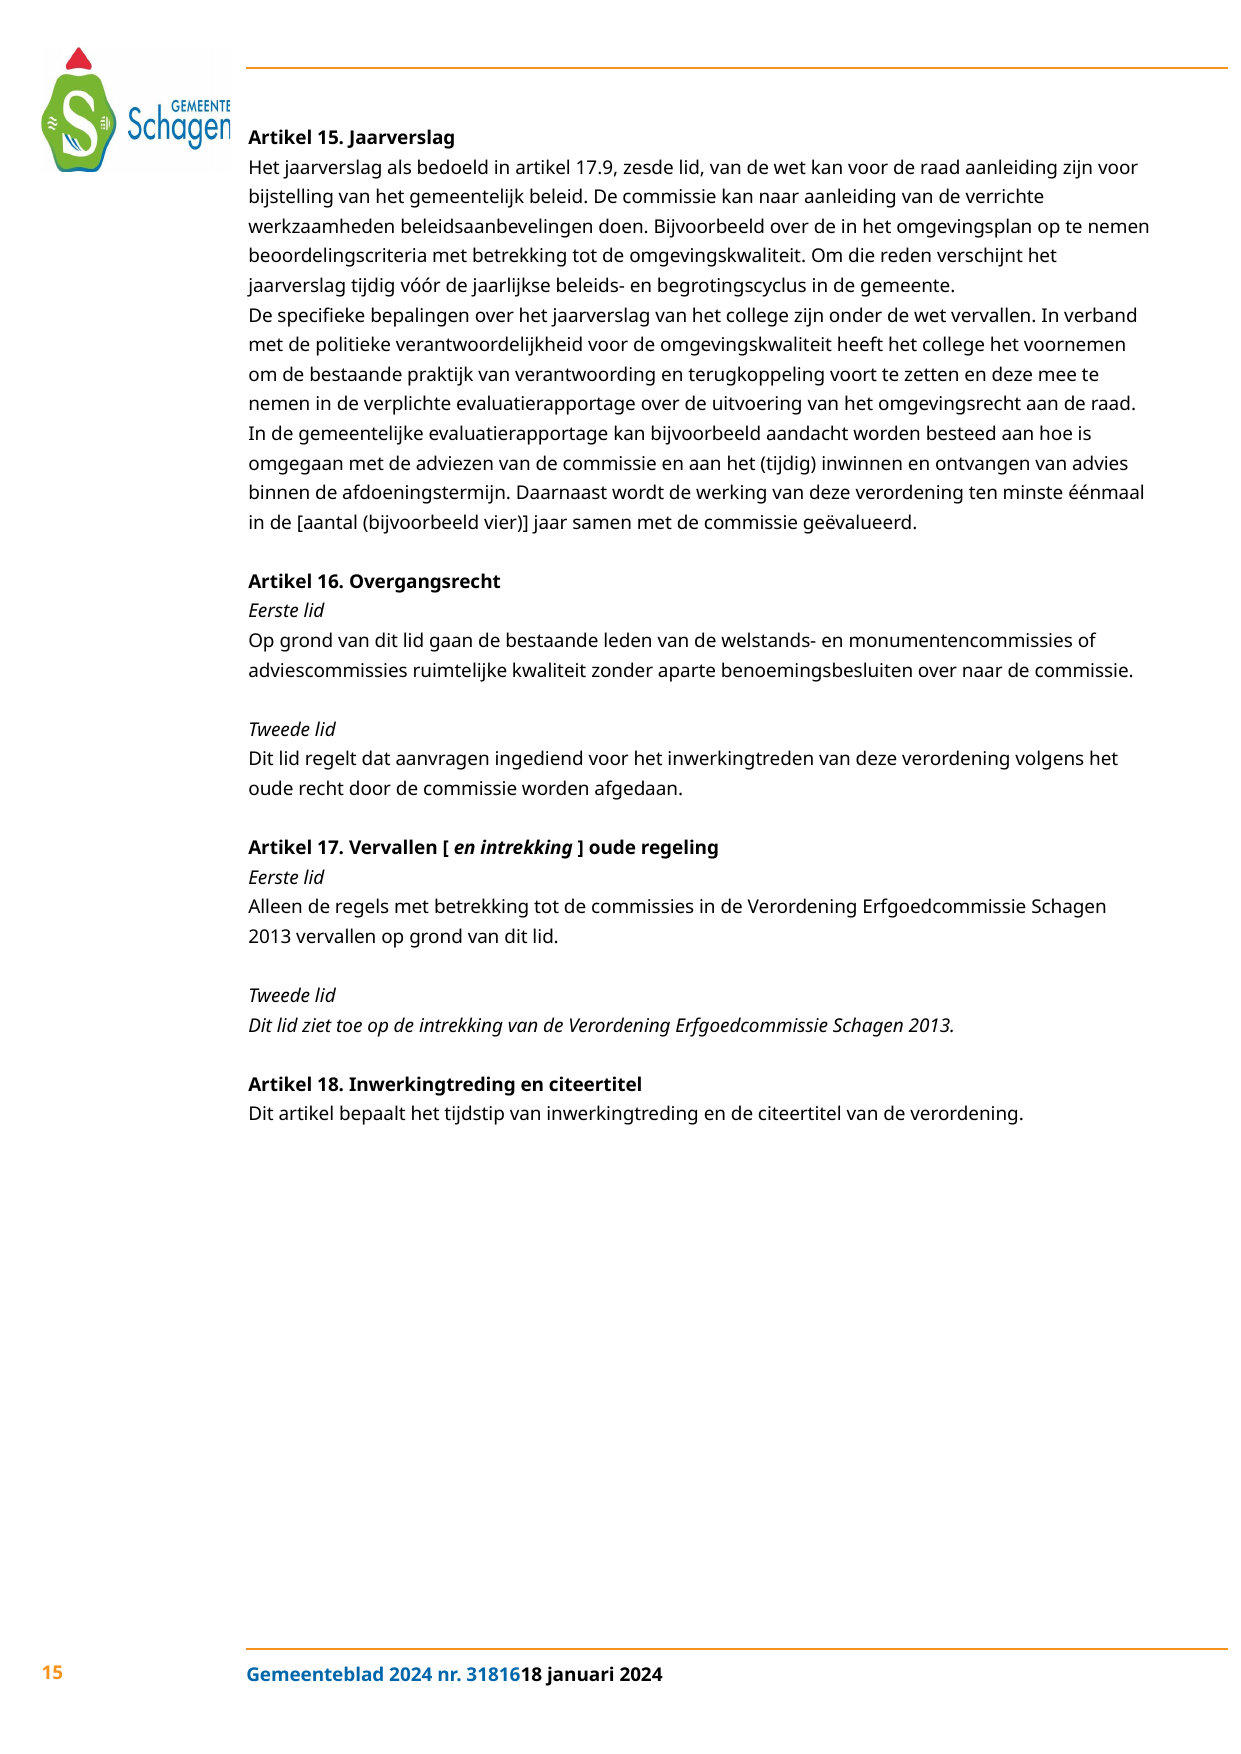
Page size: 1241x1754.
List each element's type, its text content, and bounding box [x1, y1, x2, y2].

text Dit artikel bepaalt het tijdstip van inwerkingtreding en de citeertitel van de verordening. [248, 1101, 1152, 1126]
text Artikel 18. Inwerkingtreding en citeertitel [248, 1071, 1152, 1097]
text Tweede lid [248, 982, 1152, 1008]
text Tweede lid [248, 716, 1152, 742]
text Alleen de regels met betrekking tot de commissies in de Verordening Erfgoedcommissie Schagen 2013 vervallen op grond van dit lid. [248, 893, 1152, 949]
text Het jaarverslag als bedoeld in artikel 17.9, zesde lid, van de wet kan voor de raad aanleiding zijn voor bijstelling van het gemeentelijk beleid. De commissie kan naar aanleiding van de verrichte werkzaamheden beleidsaanbevelingen doen. Bijvoorbeeld over de in het omgevingsplan op te nemen beoordelingscriteria met betrekking tot de omgevingskwaliteit. Om die reden verschijnt het jaarverslag tijdig vóór de jaarlijkse beleids- en begrotingscyclus in de gemeente. [248, 154, 1152, 298]
text Artikel 15. Jaarverslag [248, 124, 1152, 150]
picture [41, 47, 231, 172]
text Artikel 16. Overgangsrecht [248, 568, 1152, 594]
text Dit lid regelt dat aanvragen ingediend voor het inwerkingtreden van deze verordening volgens het oude recht door de commissie worden afgedaan. [248, 746, 1152, 801]
text Eerste lid [248, 864, 1152, 890]
text Dit lid ziet toe op de intrekking van de Verordening Erfgoedcommissie Schagen 2013. [248, 1012, 1152, 1038]
text De specifieke bepalingen over het jaarverslag van het college zijn onder de wet vervallen. In verband met de politieke verantwoordelijkheid voor de omgevingskwaliteit heeft het college het voornemen om de bestaande praktijk van verantwoording en terugkoppeling voort te zetten en deze mee te nemen in de verplichte evaluatierapportage over de uitvoering van het omgevingsrecht aan de raad. In de gemeentelijke evaluatierapportage kan bijvoorbeeld aandacht worden besteed aan hoe is omgegaan met de adviezen van de commissie en aan het (tijdig) inwinnen en ontvangen van advies binnen de afdoeningstermijn. Daarnaast wordt de werking van deze verordening ten minste éénmaal in de [aantal (bijvoorbeeld vier)] jaar samen met de commissie geëvalueerd. [248, 302, 1152, 535]
text Op grond van dit lid gaan de bestaande leden van de welstands- en monumentencommissies of adviescommissies ruimtelijke kwaliteit zonder aparte benoemingsbesluiten over naar de commissie. [248, 627, 1152, 683]
text Eerste lid [248, 598, 1152, 623]
text Artikel 17. Vervallen [ en intrekking ] oude regeling [248, 834, 1152, 860]
